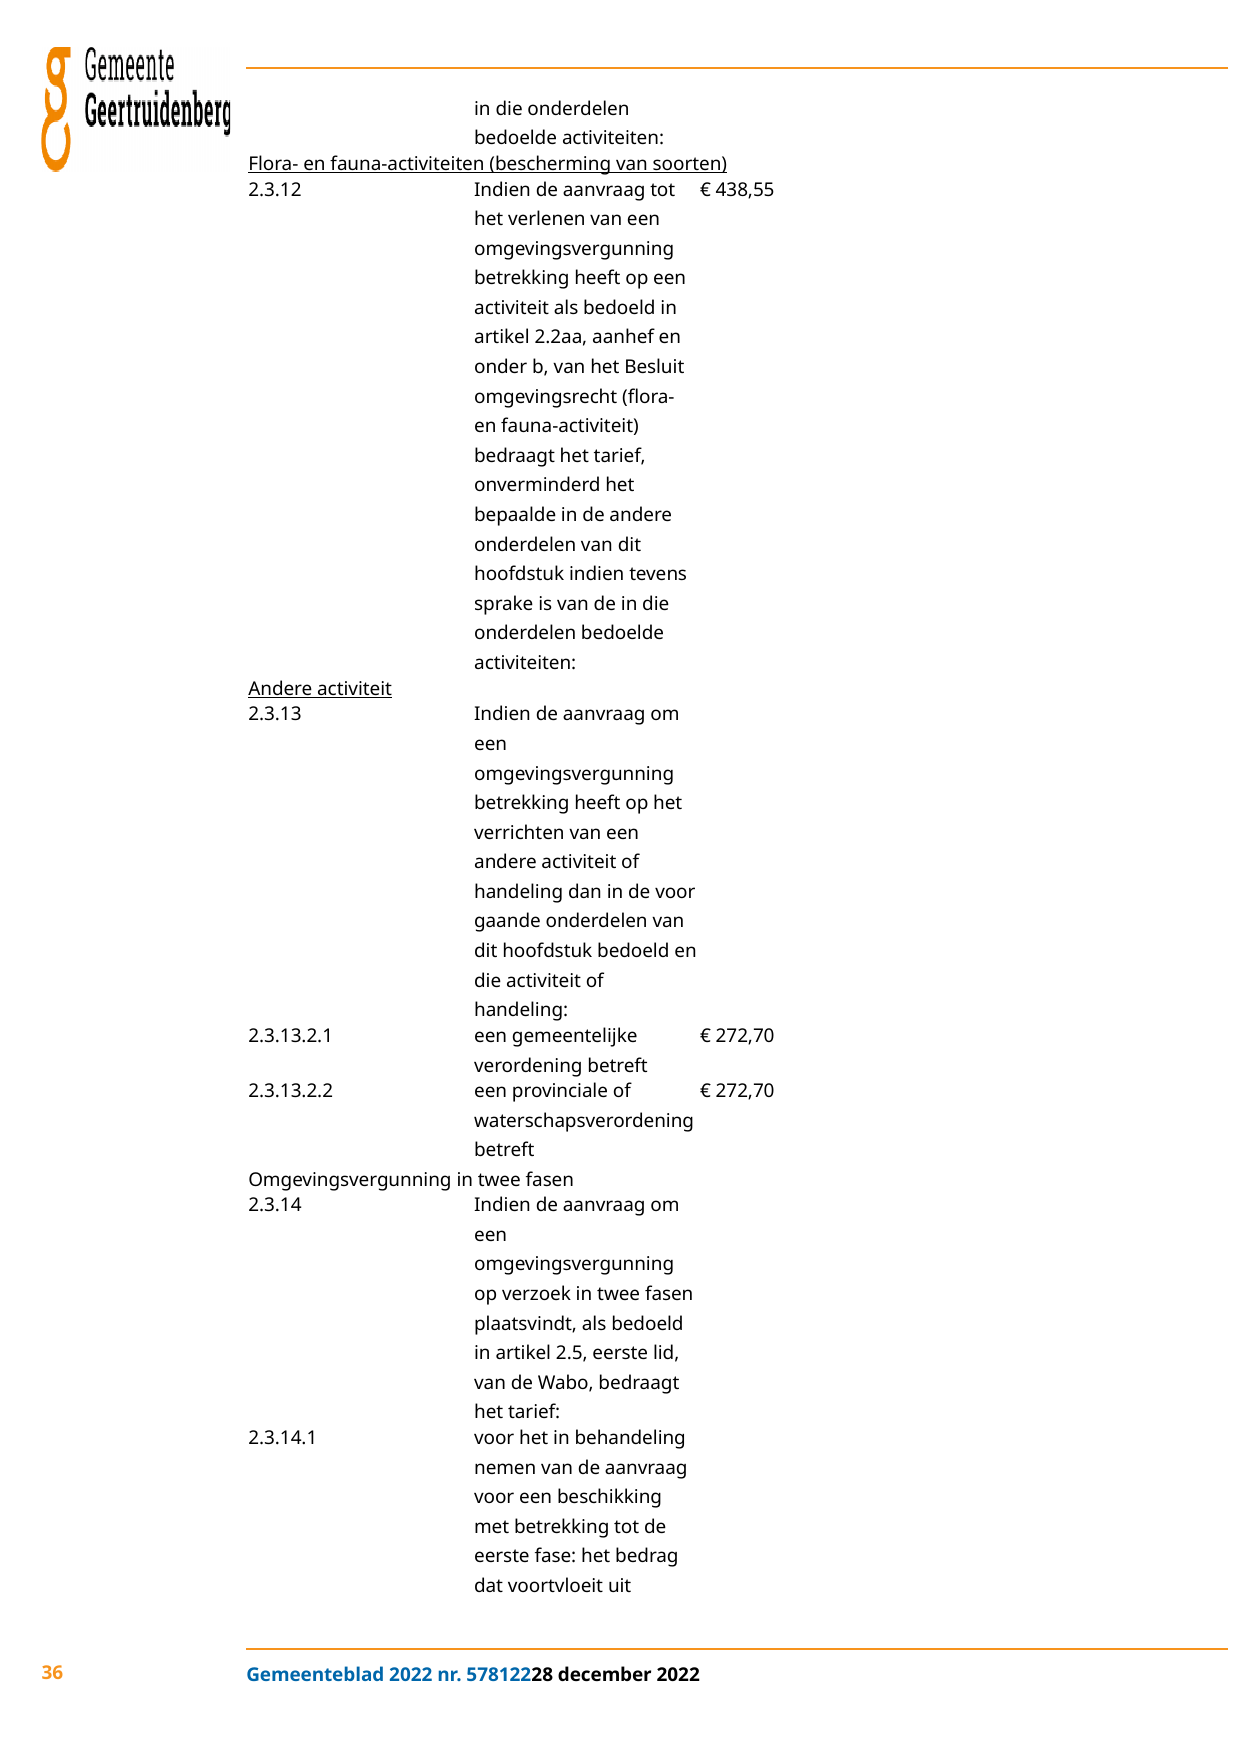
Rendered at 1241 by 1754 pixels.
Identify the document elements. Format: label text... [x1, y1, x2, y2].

picture [41, 47, 231, 172]
table_cell een gemeentelijke verordening betreft [474, 1022, 700, 1077]
table_cell [926, 1191, 1152, 1424]
table_cell 2.3.14 [248, 1191, 474, 1424]
table_cell in die onderdelen bedoelde activiteiten: [474, 95, 700, 150]
table_cell [248, 95, 474, 150]
table_cell [926, 95, 1152, 150]
table_cell [926, 150, 1152, 176]
table_cell Andere activiteit [248, 675, 926, 701]
table_cell voor het in behandeling nemen van de aanvraag voor een beschikking met betrekking tot de eerste fase: het bedrag dat voortvloeit uit [474, 1424, 700, 1598]
table_cell [700, 701, 926, 1022]
table_header [926, 1166, 1152, 1191]
table_cell € 272,70 [700, 1022, 926, 1077]
table_cell [926, 176, 1152, 675]
table_cell [926, 701, 1152, 1022]
table_cell 2.3.12 [248, 176, 474, 675]
table_cell Indien de aanvraag tot het verlenen van een omgevingsvergunning betrekking heeft op een activiteit als bedoeld in artikel 2.2aa, aanhef en onder b, van het Besluit omgevingsrecht (flora- en fauna-activiteit) bedraagt het tarief, onverminderd het bepaalde in de andere onderdelen van dit hoofdstuk indien tevens sprake is van de in die onderdelen bedoelde activiteiten: [474, 176, 700, 675]
table_cell 2.3.14.1 [248, 1424, 474, 1598]
table_cell Flora- en fauna-activiteiten (bescherming van soorten) [248, 150, 926, 176]
table_cell € 438,55 [700, 176, 926, 675]
table_cell [926, 1022, 1152, 1077]
table_cell een provinciale of waterschapsverordening betreft [474, 1078, 700, 1162]
table_cell [700, 1191, 926, 1424]
table_cell [700, 95, 926, 150]
table_cell 2.3.13.2.2 [248, 1078, 474, 1162]
table_cell [926, 675, 1152, 701]
table_cell Indien de aanvraag om een omgevingsvergunning op verzoek in twee fasen plaatsvindt, als bedoeld in artikel 2.5, eerste lid, van de Wabo, bedraagt het tarief: [474, 1191, 700, 1424]
table_cell [926, 1078, 1152, 1162]
table_cell [700, 1424, 926, 1598]
table_header Omgevingsvergunning in twee fasen [248, 1166, 926, 1191]
table_cell Indien de aanvraag om een omgevingsvergunning betrekking heeft op het verrichten van een andere activiteit of handeling dan in de voor gaande onderdelen van dit hoofdstuk bedoeld en die activiteit of handeling: [474, 701, 700, 1022]
table_cell 2.3.13 [248, 701, 474, 1022]
table_cell 2.3.13.2.1 [248, 1022, 474, 1077]
table_cell € 272,70 [700, 1078, 926, 1162]
table_cell [926, 1424, 1152, 1598]
